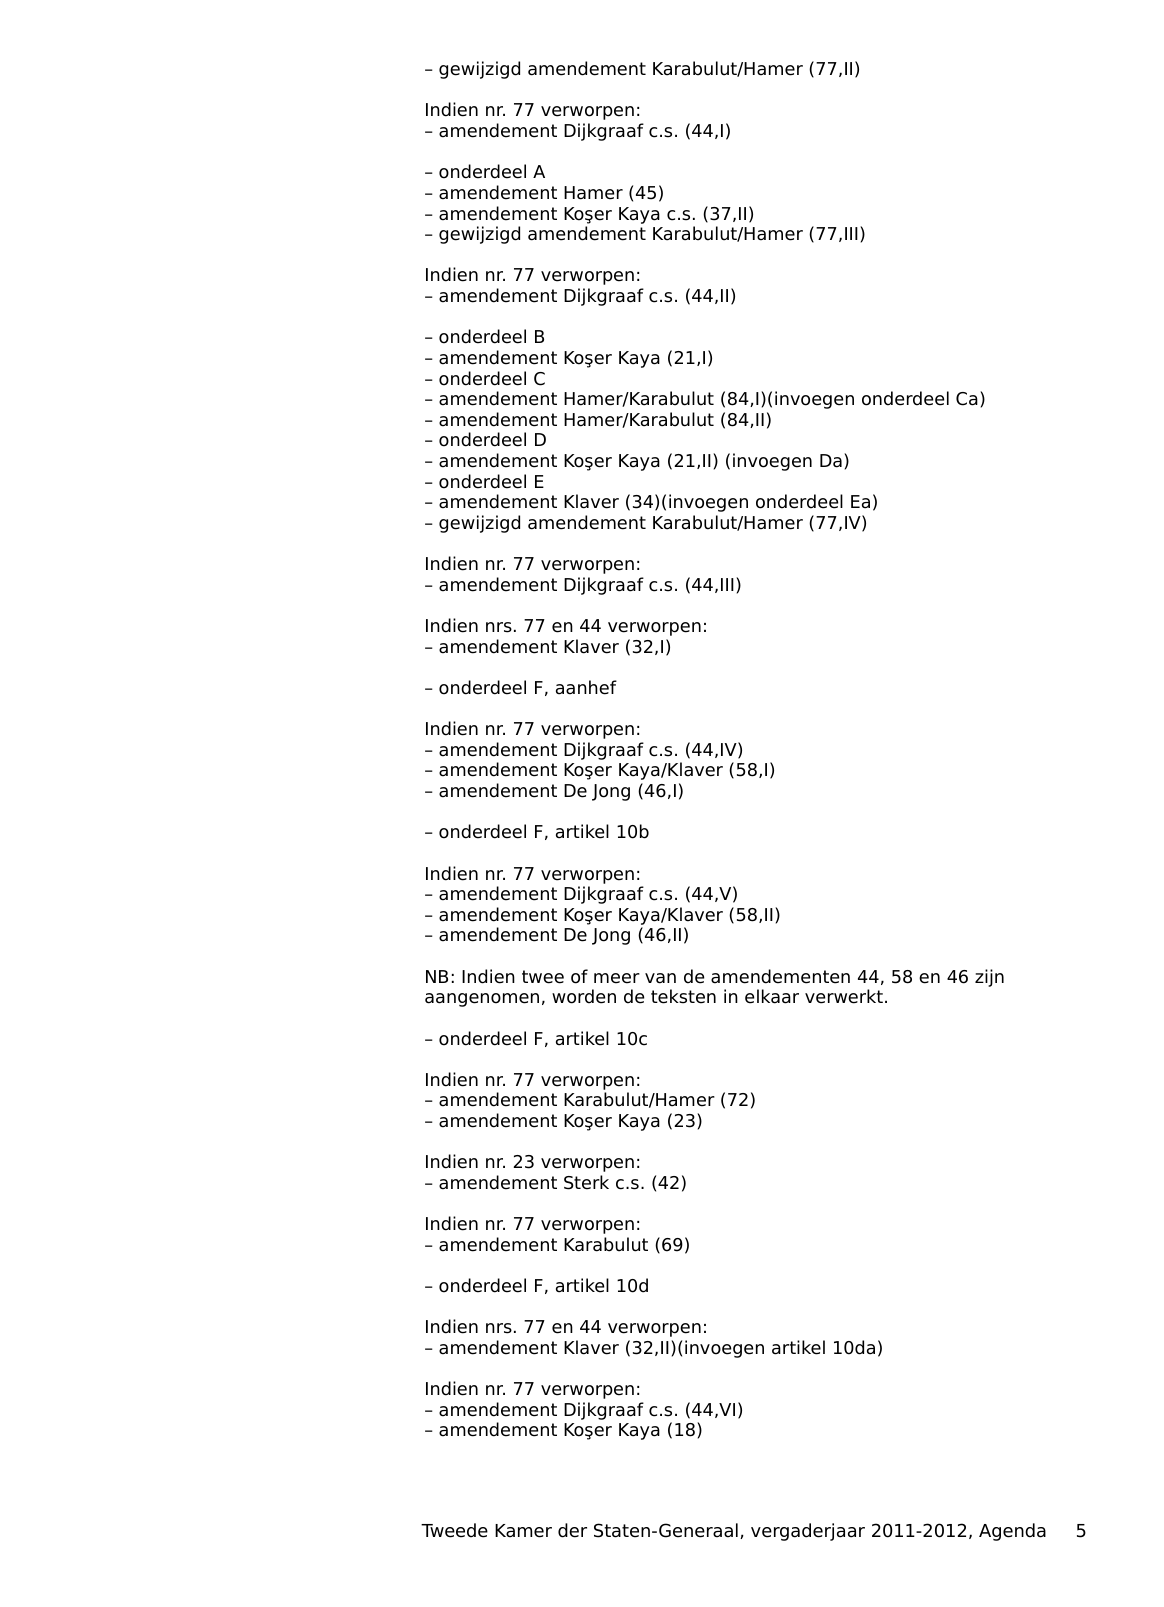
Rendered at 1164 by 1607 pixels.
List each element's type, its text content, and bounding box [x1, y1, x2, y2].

table_cell – amendement Karabulut/Hamer (72) [418, 1090, 1087, 1111]
table_cell [401, 1173, 418, 1193]
table_cell [77, 410, 401, 430]
table_cell [77, 142, 401, 162]
table_cell [77, 80, 401, 100]
table_cell [418, 80, 1087, 100]
table_cell – amendement Koşer Kaya (23) [418, 1111, 1087, 1132]
table_cell [77, 905, 401, 925]
table_cell [77, 1235, 401, 1255]
table_cell [77, 1049, 401, 1070]
table_cell – amendement Sterk c.s. (42) [418, 1173, 1087, 1193]
table_cell [77, 637, 401, 657]
table_cell [401, 1297, 418, 1317]
table_cell [77, 781, 401, 802]
table_cell [401, 348, 418, 368]
table_cell [401, 1214, 418, 1235]
table_cell [401, 389, 418, 410]
table_cell [401, 616, 418, 637]
table_cell [77, 1400, 401, 1420]
table_cell [418, 1194, 1087, 1214]
table_cell [77, 822, 401, 843]
table_cell [418, 1359, 1087, 1379]
table_cell Indien nr. 77 verworpen: [418, 719, 1087, 740]
table_cell [77, 719, 401, 740]
table_cell [401, 1359, 418, 1379]
table_cell [401, 760, 418, 781]
table_cell [77, 1194, 401, 1214]
table_cell [401, 1235, 418, 1255]
table_cell – amendement Klaver (32,II)(invoegen artikel 10da) [418, 1338, 1087, 1358]
table_cell – onderdeel A [418, 162, 1087, 183]
table_cell [401, 719, 418, 740]
table_cell Indien nr. 77 verworpen: [418, 1070, 1087, 1090]
table_cell [77, 678, 401, 698]
table_cell Indien nr. 77 verworpen: [418, 265, 1087, 286]
table_cell [401, 657, 418, 678]
table_cell [77, 451, 401, 472]
table_cell [401, 1379, 418, 1400]
table_cell – amendement Dijkgraaf c.s. (44,VI) [418, 1400, 1087, 1420]
table_cell – onderdeel B [418, 327, 1087, 348]
table_cell [77, 162, 401, 183]
table_cell [77, 1111, 401, 1132]
table_cell [77, 534, 401, 554]
table_cell [401, 1276, 418, 1297]
table_cell [401, 595, 418, 616]
table_cell [418, 843, 1087, 863]
table_cell [401, 410, 418, 430]
table_cell [77, 802, 401, 822]
table_cell [77, 204, 401, 224]
table_cell – amendement Dijkgraaf c.s. (44,I) [418, 121, 1087, 142]
table_cell [77, 1359, 401, 1379]
table_cell Indien nr. 77 verworpen: [418, 864, 1087, 884]
table_cell [77, 1255, 401, 1276]
table_cell [401, 204, 418, 224]
table_cell [401, 1049, 418, 1070]
table_cell [77, 1008, 401, 1028]
table_cell [77, 616, 401, 637]
table_cell – onderdeel F, artikel 10d [418, 1276, 1087, 1297]
table_cell [401, 472, 418, 492]
table_cell [77, 183, 401, 203]
table_cell [77, 595, 401, 616]
table_cell [77, 513, 401, 533]
table_cell [401, 80, 418, 100]
table_cell [401, 1090, 418, 1111]
table_cell Indien nr. 23 verworpen: [418, 1152, 1087, 1173]
table_cell – onderdeel D [418, 430, 1087, 451]
table_cell – amendement Koşer Kaya c.s. (37,II) [418, 204, 1087, 224]
table_cell [77, 1070, 401, 1090]
table_cell – amendement Dijkgraaf c.s. (44,V) [418, 884, 1087, 905]
table_cell [77, 1420, 401, 1441]
table_cell – gewijzigd amendement Karabulut/Hamer (77,II) [418, 59, 1087, 80]
table_cell [401, 492, 418, 513]
table_cell [77, 864, 401, 884]
table_cell [418, 1441, 1087, 1462]
table_cell [77, 884, 401, 905]
table_cell [77, 925, 401, 946]
table_cell – gewijzigd amendement Karabulut/Hamer (77,IV) [418, 513, 1087, 533]
table_cell Indien nr. 77 verworpen: [418, 554, 1087, 575]
table_cell [418, 534, 1087, 554]
table_cell [418, 1297, 1087, 1317]
table_cell [401, 637, 418, 657]
table_cell [401, 451, 418, 472]
table_cell [401, 430, 418, 451]
table_cell [401, 699, 418, 719]
table_cell [401, 946, 418, 967]
table_cell [401, 1152, 418, 1173]
table_cell Indien nrs. 77 en 44 verworpen: [418, 616, 1087, 637]
table_cell [401, 1194, 418, 1214]
table_cell [401, 59, 418, 80]
table_cell [77, 1317, 401, 1338]
table_cell – amendement Koşer Kaya (21,II) (invoegen Da) [418, 451, 1087, 472]
table_cell [77, 760, 401, 781]
table_cell [77, 1276, 401, 1297]
table_cell [77, 327, 401, 348]
table_cell – amendement Hamer/Karabulut (84,II) [418, 410, 1087, 430]
table_cell [77, 1379, 401, 1400]
table_cell [418, 802, 1087, 822]
table_cell [418, 142, 1087, 162]
table_cell [77, 492, 401, 513]
table_cell [401, 781, 418, 802]
table_cell [401, 1400, 418, 1420]
table_cell Indien nr. 77 verworpen: [418, 100, 1087, 121]
table_cell – onderdeel F, artikel 10b [418, 822, 1087, 843]
table_cell Indien nr. 77 verworpen: [418, 1379, 1087, 1400]
table_cell [77, 740, 401, 760]
table_cell [77, 59, 401, 80]
table_cell [401, 1029, 418, 1049]
table_cell – onderdeel F, artikel 10c [418, 1029, 1087, 1049]
table_cell [401, 1420, 418, 1441]
table_cell – amendement Dijkgraaf c.s. (44,II) [418, 286, 1087, 307]
table_cell [77, 1214, 401, 1235]
table_cell [401, 534, 418, 554]
table_cell – amendement Klaver (32,I) [418, 637, 1087, 657]
table_cell [418, 1049, 1087, 1070]
table_cell – amendement Hamer (45) [418, 183, 1087, 203]
table_cell [401, 740, 418, 760]
table_cell [77, 575, 401, 595]
table_cell [401, 1111, 418, 1132]
table_cell [77, 100, 401, 121]
table_cell [418, 1255, 1087, 1276]
table_cell [401, 864, 418, 884]
table_cell [401, 286, 418, 307]
table_cell [401, 575, 418, 595]
table_cell [401, 1338, 418, 1358]
table_cell – amendement De Jong (46,II) [418, 925, 1087, 946]
table_cell [401, 884, 418, 905]
table_cell – amendement Koşer Kaya (21,I) [418, 348, 1087, 368]
table_cell [77, 307, 401, 327]
table_cell [77, 1338, 401, 1358]
table_cell – amendement Hamer/Karabulut (84,I)(invoegen onderdeel Ca) [418, 389, 1087, 410]
table_cell [77, 1090, 401, 1111]
table_cell [77, 843, 401, 863]
table_cell [418, 595, 1087, 616]
table_cell – amendement Karabulut (69) [418, 1235, 1087, 1255]
table_cell [418, 657, 1087, 678]
table_cell [401, 307, 418, 327]
table_cell [77, 389, 401, 410]
table_cell – amendement Koşer Kaya/Klaver (58,II) [418, 905, 1087, 925]
table_cell [401, 265, 418, 286]
table_cell [401, 967, 418, 1008]
table_cell – amendement Koşer Kaya/Klaver (58,I) [418, 760, 1087, 781]
table_cell [401, 245, 418, 265]
table_cell NB: Indien twee of meer van de amendementen 44, 58 en 46 zijn aangenomen, worden de teksten in elkaar verwerkt. [418, 967, 1087, 1008]
table_cell [77, 348, 401, 368]
table_cell [401, 1255, 418, 1276]
table_cell [401, 327, 418, 348]
table_cell [401, 121, 418, 142]
table_cell [77, 1297, 401, 1317]
table_cell – amendement Koşer Kaya (18) [418, 1420, 1087, 1441]
table_cell [77, 245, 401, 265]
table_cell [77, 472, 401, 492]
table_cell [401, 100, 418, 121]
table_cell [418, 699, 1087, 719]
table_cell [77, 121, 401, 142]
table_cell [77, 946, 401, 967]
table_cell – amendement Dijkgraaf c.s. (44,III) [418, 575, 1087, 595]
table_cell [401, 554, 418, 575]
table_cell [401, 142, 418, 162]
table_cell [77, 1441, 401, 1462]
table_cell – onderdeel C [418, 369, 1087, 389]
table_cell [77, 369, 401, 389]
table_cell [401, 183, 418, 203]
table_cell [401, 369, 418, 389]
table_cell [418, 1132, 1087, 1152]
table_cell [401, 224, 418, 245]
table_cell Indien nrs. 77 en 44 verworpen: [418, 1317, 1087, 1338]
table_cell [401, 1132, 418, 1152]
table_cell [401, 925, 418, 946]
table_cell [77, 657, 401, 678]
table_cell [77, 1029, 401, 1049]
table_cell – amendement De Jong (46,I) [418, 781, 1087, 802]
table_cell – amendement Klaver (34)(invoegen onderdeel Ea) [418, 492, 1087, 513]
table_cell [401, 822, 418, 843]
table_cell – gewijzigd amendement Karabulut/Hamer (77,III) [418, 224, 1087, 245]
table_cell [401, 1008, 418, 1028]
table_cell [401, 802, 418, 822]
table_cell [77, 224, 401, 245]
table_cell [418, 946, 1087, 967]
table_cell [77, 554, 401, 575]
table_cell [418, 245, 1087, 265]
table_cell [401, 513, 418, 533]
table_cell [77, 967, 401, 1008]
table_cell [77, 1132, 401, 1152]
table_cell [77, 430, 401, 451]
table_cell [401, 1317, 418, 1338]
table_cell – onderdeel F, aanhef [418, 678, 1087, 698]
table_cell – onderdeel E [418, 472, 1087, 492]
table_cell [77, 265, 401, 286]
table_cell [401, 1441, 418, 1462]
table_cell [401, 843, 418, 863]
table_cell [401, 162, 418, 183]
table_cell – amendement Dijkgraaf c.s. (44,IV) [418, 740, 1087, 760]
table_cell [418, 307, 1087, 327]
table_cell [77, 1173, 401, 1193]
table_cell [77, 1152, 401, 1173]
table_cell Indien nr. 77 verworpen: [418, 1214, 1087, 1235]
table_cell [77, 699, 401, 719]
table_cell [77, 286, 401, 307]
table_cell [418, 1008, 1087, 1028]
table_cell [401, 1070, 418, 1090]
table_cell [401, 905, 418, 925]
table_cell [401, 678, 418, 698]
